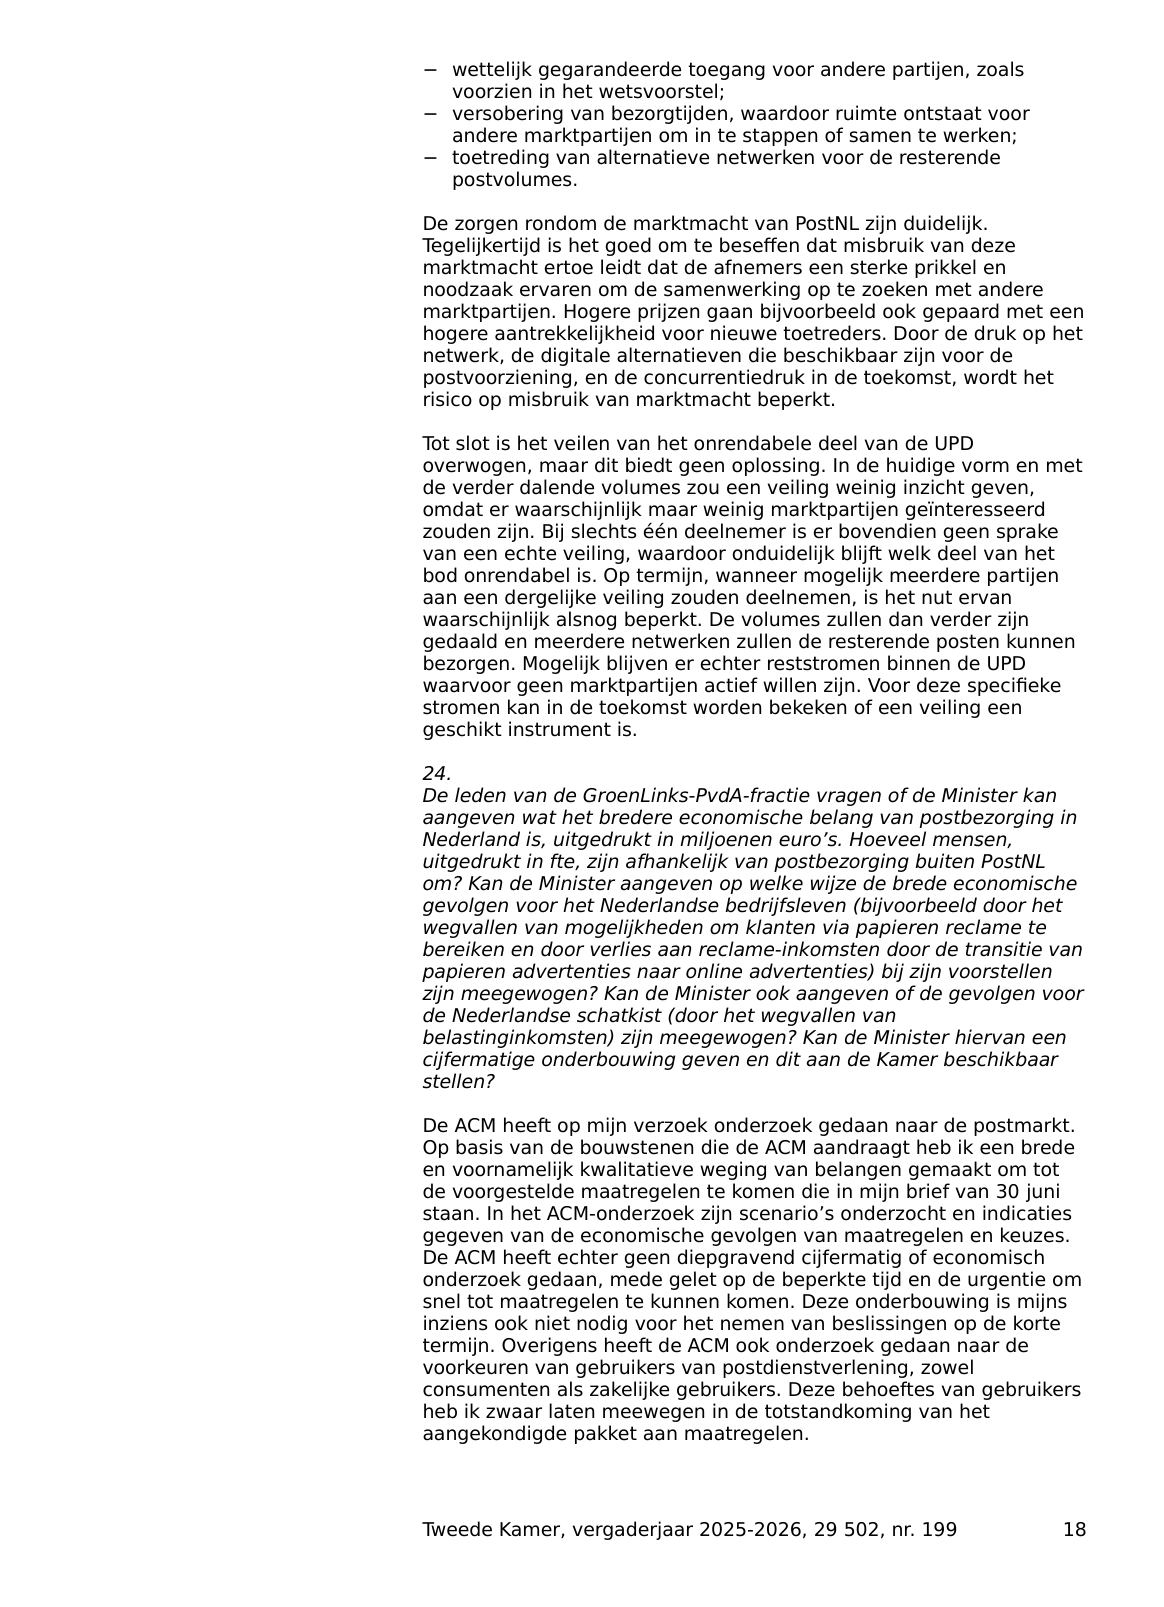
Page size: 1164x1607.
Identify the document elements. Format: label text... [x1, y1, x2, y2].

text − toetreding van alternatieve netwerken voor de resterende postvolumes. [422, 147, 1087, 191]
text − versobering van bezorgtijden, waardoor ruimte ontstaat voor andere marktpartijen om in te stappen of samen te werken; [422, 103, 1087, 147]
text De leden van de GroenLinks-PvdA-fractie vragen of de Minister kan aangeven wat het bredere economische belang van postbezorging in Nederland is, uitgedrukt in miljoenen euro’s. Hoeveel mensen, uitgedrukt in fte, zijn afhankelijk van postbezorging buiten PostNL om? Kan de Minister aangeven op welke wijze de brede economische gevolgen voor het Nederlandse bedrijfsleven (bijvoorbeeld door het wegvallen van mogelijkheden om klanten via papieren reclame te bereiken en door verlies aan reclame-inkomsten door de transitie van papieren advertenties naar online advertenties) bij zijn voorstellen zijn meegewogen? Kan de Minister ook aangeven of de gevolgen voor de Nederlandse schatkist (door het wegvallen van belastinginkomsten) zijn meegewogen? Kan de Minister hiervan een cijfermatige onderbouwing geven en dit aan de Kamer beschikbaar stellen? [422, 785, 1087, 1093]
text De ACM heeft op mijn verzoek onderzoek gedaan naar de postmarkt. Op basis van de bouwstenen die de ACM aandraagt heb ik een brede en voornamelijk kwalitatieve weging van belangen gemaakt om tot de voorgestelde maatregelen te komen die in mijn brief van 30 juni staan. In het ACM-onderzoek zijn scenario’s onderzocht en indicaties gegeven van de economische gevolgen van maatregelen en keuzes. De ACM heeft echter geen diepgravend cijfermatig of economisch onderzoek gedaan, mede gelet op de beperkte tijd en de urgentie om snel tot maatregelen te kunnen komen. Deze onderbouwing is mijns inziens ook niet nodig voor het nemen van beslissingen op de korte termijn. Overigens heeft de ACM ook onderzoek gedaan naar de voorkeuren van gebruikers van postdienstverlening, zowel consumenten als zakelijke gebruikers. Deze behoeftes van gebruikers heb ik zwaar laten meewegen in de totstandkoming van het aangekondigde pakket aan maatregelen. [422, 1115, 1087, 1444]
text − wettelijk gegarandeerde toegang voor andere partijen, zoals voorzien in het wetsvoorstel; [422, 59, 1087, 103]
text 24. [422, 763, 1087, 785]
text Tot slot is het veilen van het onrendabele deel van de UPD overwogen, maar dit biedt geen oplossing. In de huidige vorm en met de verder dalende volumes zou een veiling weinig inzicht geven, omdat er waarschijnlijk maar weinig marktpartijen geïnteresseerd zouden zijn. Bij slechts één deelnemer is er bovendien geen sprake van een echte veiling, waardoor onduidelijk blijft welk deel van het bod onrendabel is. Op termijn, wanneer mogelijk meerdere partijen aan een dergelijke veiling zouden deelnemen, is het nut ervan waarschijnlijk alsnog beperkt. De volumes zullen dan verder zijn gedaald en meerdere netwerken zullen de resterende posten kunnen bezorgen. Mogelijk blijven er echter reststromen binnen de UPD waarvoor geen marktpartijen actief willen zijn. Voor deze specifieke stromen kan in de toekomst worden bekeken of een veiling een geschikt instrument is. [422, 433, 1087, 741]
text De zorgen rondom de marktmacht van PostNL zijn duidelijk. Tegelijkertijd is het goed om te beseffen dat misbruik van deze marktmacht ertoe leidt dat de afnemers een sterke prikkel en noodzaak ervaren om de samenwerking op te zoeken met andere marktpartijen. Hogere prijzen gaan bijvoorbeeld ook gepaard met een hogere aantrekkelijkheid voor nieuwe toetreders. Door de druk op het netwerk, de digitale alternatieven die beschikbaar zijn voor de postvoorziening, en de concurrentiedruk in de toekomst, wordt het risico op misbruik van marktmacht beperkt. [422, 213, 1087, 411]
